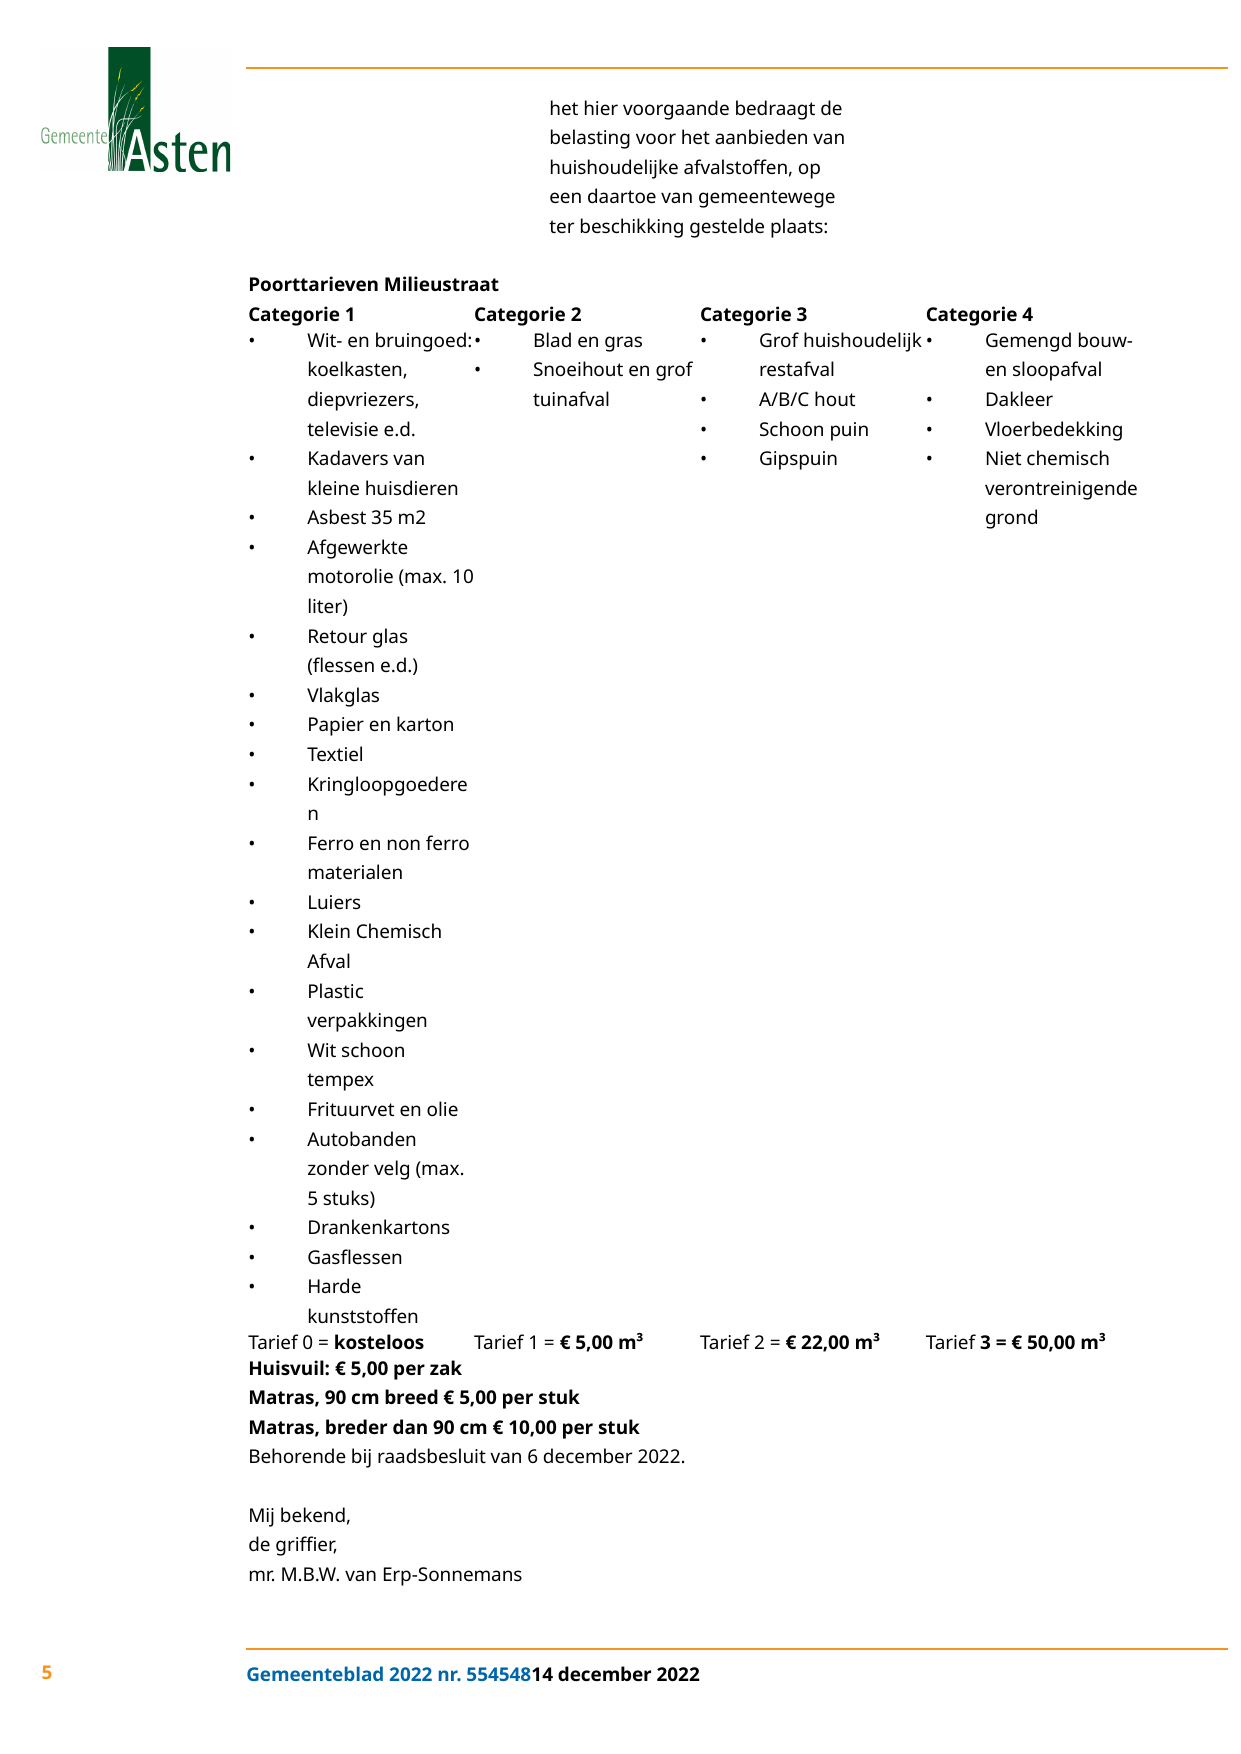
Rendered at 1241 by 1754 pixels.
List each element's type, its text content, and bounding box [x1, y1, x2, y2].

table_cell Blad en gras Snoeihout en grof tuinafval [474, 327, 700, 1329]
table_cell Wit- en bruingoed: koelkasten, diepvriezers, televisie e.d. Kadavers van kleine huisdieren Asbest 35 m2 Afgewerkte motorolie (max. 10 liter) Retour glas (flessen e.d.) Vlakglas Papier en karton Textiel Kringloopgoederen Ferro en non ferro materialen Luiers Klein Chemisch Afval Plastic verpakkingen Wit schoon tempex Frituurvet en olie Autobanden zonder velg (max. 5 stuks) Drankenkartons Gasflessen Harde kunststoffen [248, 327, 474, 1329]
table_header Categorie 3 [700, 301, 926, 327]
table_header Categorie 2 [474, 301, 700, 327]
text Behorende bij raadsbesluit van 6 december 2022. [248, 1443, 1152, 1469]
table_cell [850, 95, 1152, 239]
table_header Categorie 4 [926, 301, 1152, 327]
text Poorttarieven Milieustraat [248, 272, 1152, 297]
text de griffier, [248, 1532, 1152, 1557]
table_cell het hier voorgaande bedraagt de belasting voor het aanbieden van huishoudelijke afvalstoffen, op een daartoe van gemeentewege ter beschikking gestelde plaats: [549, 95, 850, 239]
table_cell Tarief 0 = kosteloos [248, 1329, 474, 1355]
table_cell Huisvuil: € 5,00 per zak Matras, 90 cm breed € 5,00 per stuk Matras, breder dan 90 cm € 10,00 per stuk [248, 1355, 1152, 1440]
table_cell Grof huishoudelijk restafval A/B/C hout Schoon puin Gipspuin [700, 327, 926, 1329]
table_cell Gemengd bouw- en sloopafval Dakleer Vloerbedekking Niet chemisch verontreinigende grond [926, 327, 1152, 1329]
text Mij bekend, [248, 1502, 1152, 1528]
text mr. M.B.W. van Erp-Sonnemans [248, 1561, 1152, 1587]
table_cell Tarief 1 = € 5,00 m³ [474, 1329, 700, 1355]
picture [41, 47, 231, 172]
table_cell [248, 95, 549, 239]
table_cell Tarief 2 = € 22,00 m³ [700, 1329, 926, 1355]
table_cell Tarief 3 = € 50,00 m³ [926, 1329, 1152, 1355]
table_header Categorie 1 [248, 301, 474, 327]
